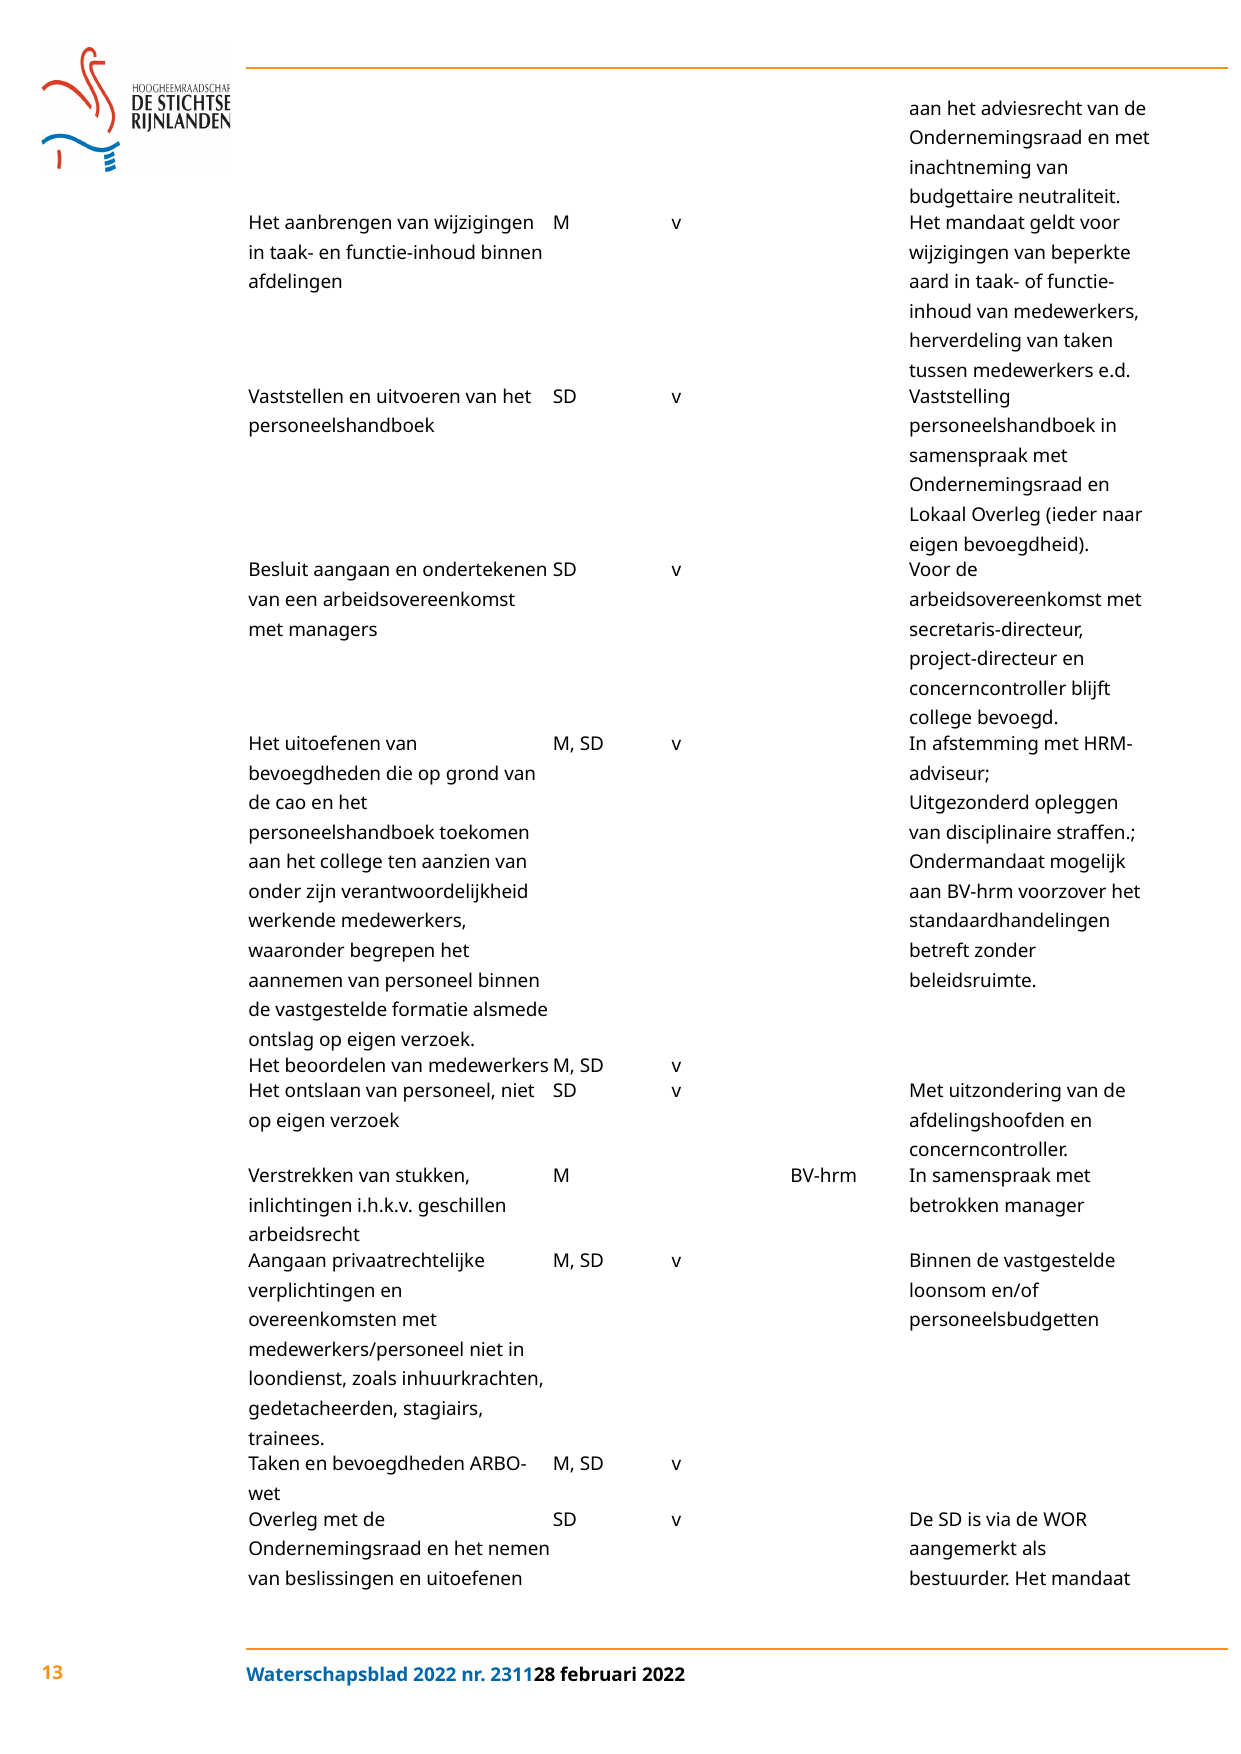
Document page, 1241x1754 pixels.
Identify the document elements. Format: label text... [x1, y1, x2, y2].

table_cell In afstemming met HRM-adviseur; Uitgezonderd opleggen van disciplinaire straffen.; Ondermandaat mogelijk aan BV-hrm voorzover het standaardhandelingen betreft zonder beleidsruimte. [909, 730, 1152, 1052]
table_cell v [671, 1506, 790, 1591]
table_cell v [671, 209, 790, 383]
table_cell v [671, 383, 790, 557]
table_cell SD [553, 557, 671, 730]
table_cell [790, 1451, 909, 1506]
table_cell Taken en bevoegdheden ARBO-wet [248, 1451, 553, 1506]
table_cell v [671, 557, 790, 730]
table_cell [671, 95, 790, 209]
table_cell SD [553, 1078, 671, 1162]
table_cell v [671, 730, 790, 1052]
table_cell SD [553, 1506, 671, 1591]
table_cell [553, 95, 671, 209]
table_cell Vaststellen en uitvoeren van het personeelshandboek [248, 383, 553, 557]
picture [41, 47, 231, 172]
table_cell Besluit aangaan en ondertekenen van een arbeidsovereenkomst met managers [248, 557, 553, 730]
table_cell Het uitoefenen van bevoegdheden die op grond van de cao en het personeelshandboek toekomen aan het college ten aanzien van onder zijn verantwoordelijkheid werkende medewerkers, waaronder begrepen het aannemen van personeel binnen de vastgestelde formatie alsmede ontslag op eigen verzoek. [248, 730, 553, 1052]
table_cell [909, 1052, 1152, 1077]
table_cell M, SD [553, 730, 671, 1052]
table_cell M, SD [553, 1451, 671, 1506]
table_cell [790, 1052, 909, 1077]
table_cell BV-hrm [790, 1163, 909, 1247]
table_cell M [553, 1163, 671, 1247]
table_cell Overleg met de Ondernemingsraad en het nemen van beslissingen en uitoefenen [248, 1506, 553, 1591]
table_cell M, SD [553, 1247, 671, 1451]
table_cell [671, 1163, 790, 1247]
table_cell Het beoordelen van medewerkers [248, 1052, 553, 1077]
table_cell [790, 557, 909, 730]
table_cell v [671, 1078, 790, 1162]
table_cell [790, 1078, 909, 1162]
table_cell M [553, 209, 671, 383]
table_cell Voor de arbeidsovereenkomst met secretaris-directeur, project-directeur en concerncontroller blijft college bevoegd. [909, 557, 1152, 730]
table_cell [909, 1451, 1152, 1506]
table_cell Aangaan privaatrechtelijke verplichtingen en overeenkomsten met medewerkers/personeel niet in loondienst, zoals inhuurkrachten, gedetacheerden, stagiairs, trainees. [248, 1247, 553, 1451]
table_cell v [671, 1247, 790, 1451]
table_cell In samenspraak met betrokken manager [909, 1163, 1152, 1247]
table_cell Het mandaat geldt voor wijzigingen van beperkte aard in taak- of functie-inhoud van medewerkers, herverdeling van taken tussen medewerkers e.d. [909, 209, 1152, 383]
table_cell Verstrekken van stukken, inlichtingen i.h.k.v. geschillen arbeidsrecht [248, 1163, 553, 1247]
table_cell Vaststelling personeelshandboek in samenspraak met Ondernemingsraad en Lokaal Overleg (ieder naar eigen bevoegdheid). [909, 383, 1152, 557]
table_cell [790, 383, 909, 557]
table_cell De SD is via de WOR aangemerkt als bestuurder. Het mandaat [909, 1506, 1152, 1591]
table_cell Het ontslaan van personeel, niet op eigen verzoek [248, 1078, 553, 1162]
table_cell M, SD [553, 1052, 671, 1077]
table_cell aan het adviesrecht van de Ondernemingsraad en met inachtneming van budgettaire neutraliteit. [909, 95, 1152, 209]
table_cell [790, 1506, 909, 1591]
table_cell SD [553, 383, 671, 557]
table_cell v [671, 1052, 790, 1077]
table_cell [790, 730, 909, 1052]
table_cell v [671, 1451, 790, 1506]
table_cell [248, 95, 553, 209]
table_cell Met uitzondering van de afdelingshoofden en concerncontroller. [909, 1078, 1152, 1162]
table_cell [790, 1247, 909, 1451]
table_cell [790, 95, 909, 209]
table_cell Binnen de vastgestelde loonsom en/of personeelsbudgetten [909, 1247, 1152, 1451]
table_cell Het aanbrengen van wijzigingen in taak- en functie-inhoud binnen afdelingen [248, 209, 553, 383]
table_cell [790, 209, 909, 383]
